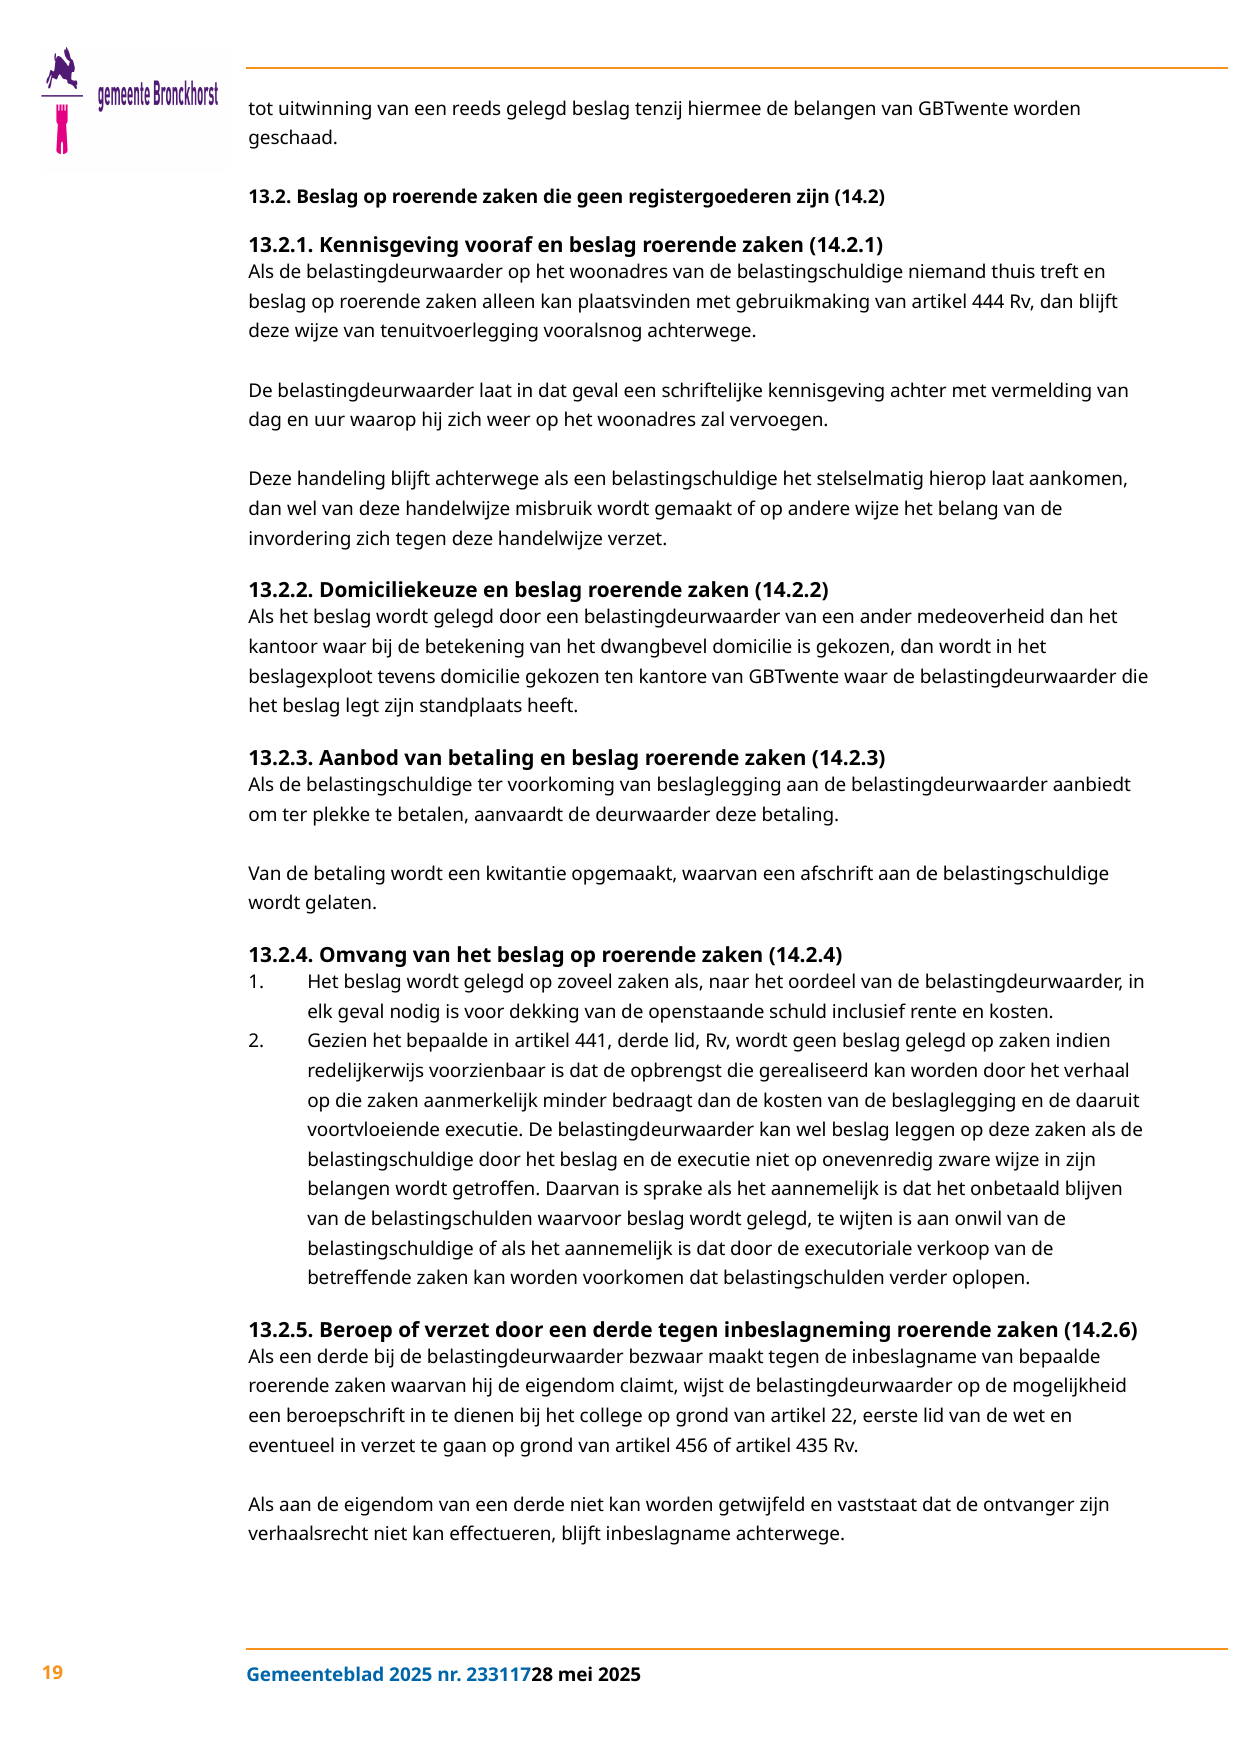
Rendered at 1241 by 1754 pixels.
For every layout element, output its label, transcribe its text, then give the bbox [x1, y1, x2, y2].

text De belastingdeurwaarder laat in dat geval een schriftelijke kennisgeving achter met vermelding van dag en uur waarop hij zich weer op het woonadres zal vervoegen. [248, 377, 1152, 432]
text Van de betaling wordt een kwitantie opgemaakt, waarvan een afschrift aan de belastingschuldige wordt gelaten. [248, 860, 1152, 915]
text 13.2. Beslag op roerende zaken die geen registergoederen zijn (14.2) [248, 183, 1152, 209]
list Het beslag wordt gelegd op zoveel zaken als, naar het oordeel van de belastingdeurwaarder, in elk geval nodig is voor dekking van de openstaande schuld inclusief rente en kosten. [248, 968, 1152, 1024]
text 13.2.5. Beroep of verzet door een derde tegen inbeslagneming roerende zaken (14.2.6) [248, 1315, 1152, 1343]
text Deze handeling blijft achterwege als een belastingschuldige het stelselmatig hierop laat aankomen, dan wel van deze handelwijze misbruik wordt gemaakt of op andere wijze het belang van de invordering zich tegen deze handelwijze verzet. [248, 466, 1152, 551]
text 13.2.1. Kennisgeving vooraf en beslag roerende zaken (14.2.1) [248, 230, 1152, 258]
picture [41, 47, 231, 172]
text Als de belastingdeurwaarder op het woonadres van de belastingschuldige niemand thuis treft en beslag op roerende zaken alleen kan plaatsvinden met gebruikmaking van artikel 444 Rv, dan blijft deze wijze van tenuitvoerlegging vooralsnog achterwege. [248, 258, 1152, 343]
text tot uitwinning van een reeds gelegd beslag tenzij hiermee de belangen van GBTwente worden geschaad. [248, 95, 1152, 150]
text Als het beslag wordt gelegd door een belastingdeurwaarder van een ander medeoverheid dan het kantoor waar bij de betekening van het dwangbevel domicilie is gekozen, dan wordt in het beslagexploot tevens domicilie gekozen ten kantore van GBTwente waar de belastingdeurwaarder die het beslag legt zijn standplaats heeft. [248, 604, 1152, 718]
text Als een derde bij de belastingdeurwaarder bezwaar maakt tegen de inbeslagname van bepaalde roerende zaken waarvan hij de eigendom claimt, wijst de belastingdeurwaarder op de mogelijkheid een beroepschrift in te dienen bij het college op grond van artikel 22, eerste lid van de wet en eventueel in verzet te gaan op grond van artikel 456 of artikel 435 Rv. [248, 1343, 1152, 1458]
text Als aan de eigendom van een derde niet kan worden getwijfeld en vaststaat dat de ontvanger zijn verhaalsrecht niet kan effectueren, blijft inbeslagname achterwege. [248, 1491, 1152, 1546]
text 13.2.2. Domiciliekeuze en beslag roerende zaken (14.2.2) [248, 575, 1152, 604]
text Als de belastingschuldige ter voorkoming van beslaglegging aan de belastingdeurwaarder aanbiedt om ter plekke te betalen, aanvaardt de deurwaarder deze betaling. [248, 771, 1152, 827]
text 13.2.3. Aanbod van betaling en beslag roerende zaken (14.2.3) [248, 743, 1152, 771]
text 13.2.4. Omvang van het beslag op roerende zaken (14.2.4) [248, 940, 1152, 968]
list Gezien het bepaalde in artikel 441, derde lid, Rv, wordt geen beslag gelegd op zaken indien redelijkerwijs voorzienbaar is dat de opbrengst die gerealiseerd kan worden door het verhaal op die zaken aanmerkelijk minder bedraagt dan de kosten van de beslaglegging en de daaruit voortvloeiende executie. De belastingdeurwaarder kan wel beslag leggen op deze zaken als de belastingschuldige door het beslag en de executie niet op onevenredig zware wijze in zijn belangen wordt getroffen. Daarvan is sprake als het aannemelijk is dat het onbetaald blijven van de belastingschulden waarvoor beslag wordt gelegd, te wijten is aan onwil van de belastingschuldige of als het aannemelijk is dat door de executoriale verkoop van de betreffende zaken kan worden voorkomen dat belastingschulden verder oplopen. [248, 1028, 1152, 1290]
